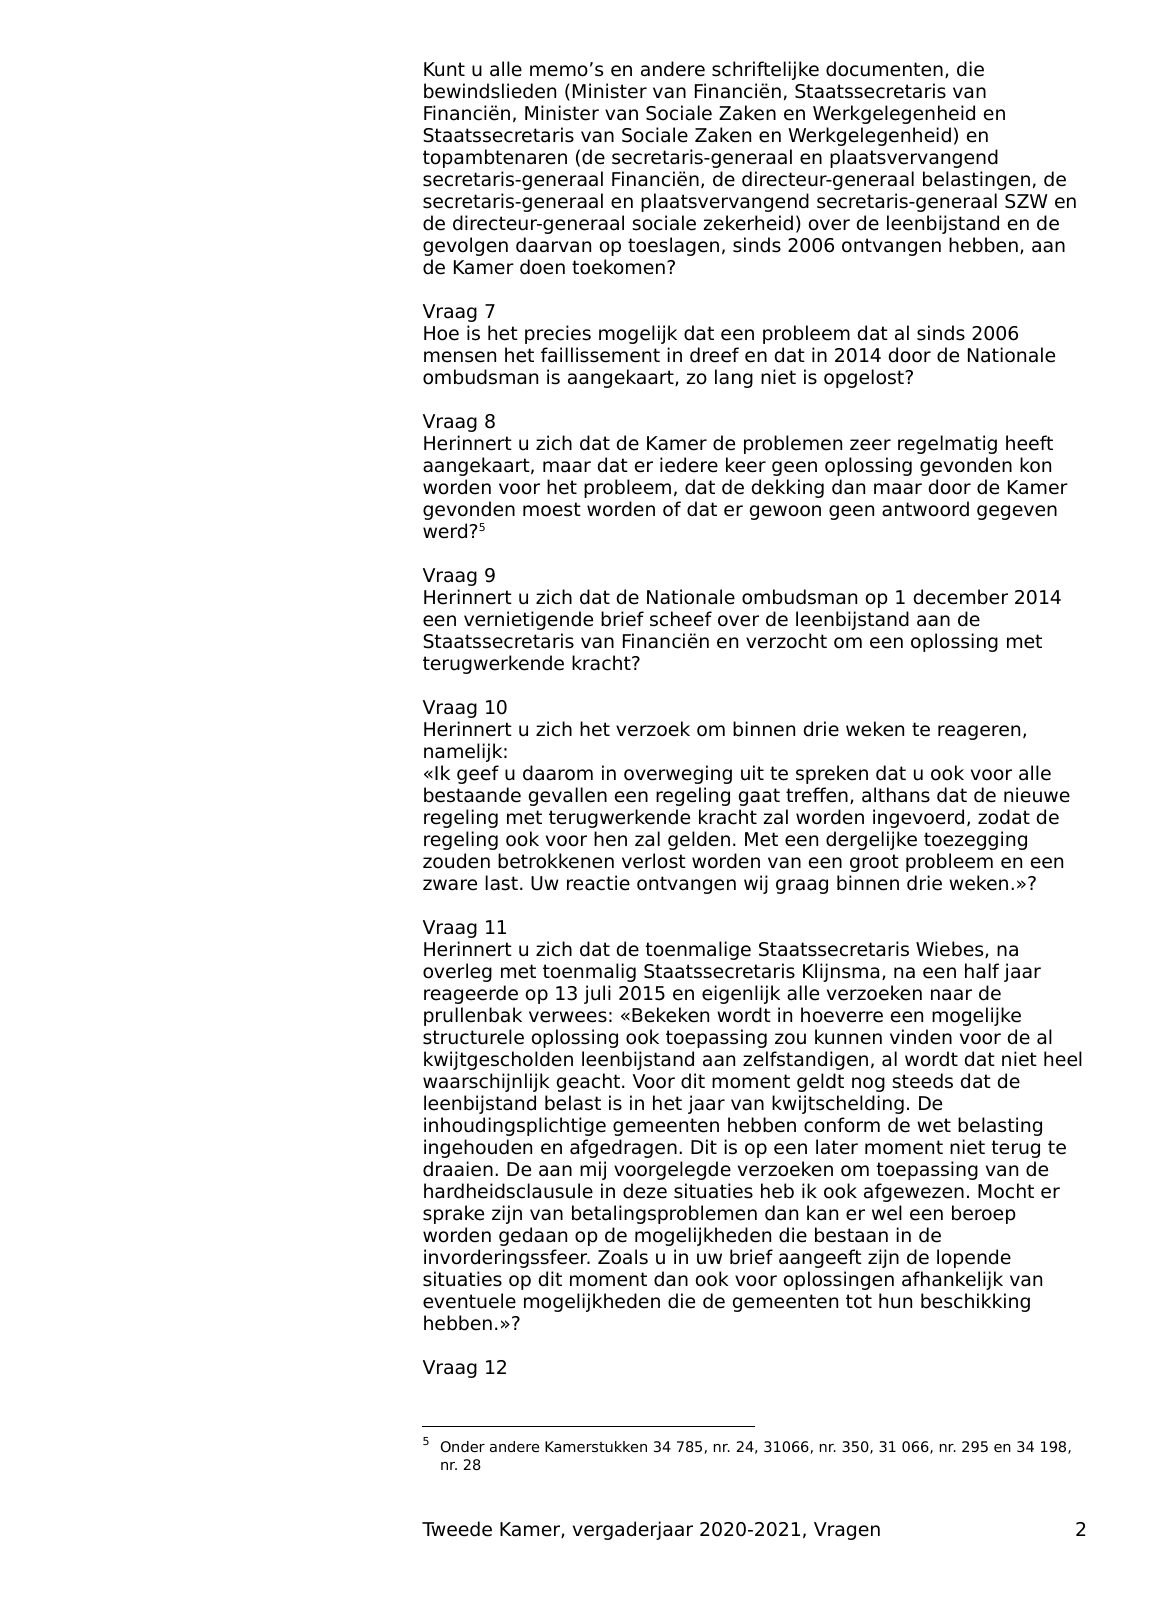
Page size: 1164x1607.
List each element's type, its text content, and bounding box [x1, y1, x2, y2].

text Herinnert u zich dat de toenmalige Staatssecretaris Wiebes, na overleg met toenmalig Staatssecretaris Klijnsma, na een half jaar reageerde op 13 juli 2015 en eigenlijk alle verzoeken naar de prullenbak verwees: «Bekeken wordt in hoeverre een mogelijke structurele oplossing ook toepassing zou kunnen vinden voor de al kwijtgescholden leenbijstand aan zelfstandigen, al wordt dat niet heel waarschijnlijk geacht. Voor dit moment geldt nog steeds dat de leenbijstand belast is in het jaar van kwijtschelding. De inhoudingsplichtige gemeenten hebben conform de wet belasting ingehouden en afgedragen. Dit is op een later moment niet terug te draaien. De aan mij voorgelegde verzoeken om toepassing van de hardheidsclausule in deze situaties heb ik ook afgewezen. Mocht er sprake zijn van betalingsproblemen dan kan er wel een beroep worden gedaan op de mogelijkheden die bestaan in de invorderingssfeer. Zoals u in uw brief aangeeft zijn de lopende situaties op dit moment dan ook voor oplossingen afhankelijk van eventuele mogelijkheden die de gemeenten tot hun beschikking hebben.»? [422, 939, 1087, 1335]
text Hoe is het precies mogelijk dat een probleem dat al sinds 2006 mensen het faillissement in dreef en dat in 2014 door de Nationale ombudsman is aangekaart, zo lang niet is opgelost? [422, 323, 1087, 389]
text Vraag 7 [422, 301, 1087, 323]
text Vraag 8 [422, 411, 1087, 433]
text Vraag 12 [422, 1357, 1087, 1379]
text Onder andere Kamerstukken 34 785, nr. 24, 31066, nr. 350, 31 066, nr. 295 en 34 198, nr. 28 [422, 1435, 1087, 1474]
text Herinnert u zich het verzoek om binnen drie weken te reageren, namelijk: [422, 719, 1087, 763]
text «Ik geef u daarom in overweging uit te spreken dat u ook voor alle bestaande gevallen een regeling gaat treffen, althans dat de nieuwe regeling met terugwerkende kracht zal worden ingevoerd, zodat de regeling ook voor hen zal gelden. Met een dergelijke toezegging zouden betrokkenen verlost worden van een groot probleem en een zware last. Uw reactie ontvangen wij graag binnen drie weken.»? [422, 763, 1087, 895]
text Kunt u alle memo’s en andere schriftelijke documenten, die bewindslieden (Minister van Financiën, Staatssecretaris van Financiën, Minister van Sociale Zaken en Werkgelegenheid en Staatssecretaris van Sociale Zaken en Werkgelegenheid) en topambtenaren (de secretaris-generaal en plaatsvervangend secretaris-generaal Financiën, de directeur-generaal belastingen, de secretaris-generaal en plaatsvervangend secretaris-generaal SZW en de directeur-generaal sociale zekerheid) over de leenbijstand en de gevolgen daarvan op toeslagen, sinds 2006 ontvangen hebben, aan de Kamer doen toekomen? [422, 59, 1087, 279]
text Vraag 11 [422, 917, 1087, 939]
text Vraag 10 [422, 697, 1087, 719]
text Vraag 9 [422, 565, 1087, 587]
text Herinnert u zich dat de Nationale ombudsman op 1 december 2014 een vernietigende brief scheef over de leenbijstand aan de Staatssecretaris van Financiën en verzocht om een oplossing met terugwerkende kracht? [422, 587, 1087, 675]
text Herinnert u zich dat de Kamer de problemen zeer regelmatig heeft aangekaart, maar dat er iedere keer geen oplossing gevonden kon worden voor het probleem, dat de dekking dan maar door de Kamer gevonden moest worden of dat er gewoon geen antwoord gegeven werd? [422, 433, 1087, 543]
